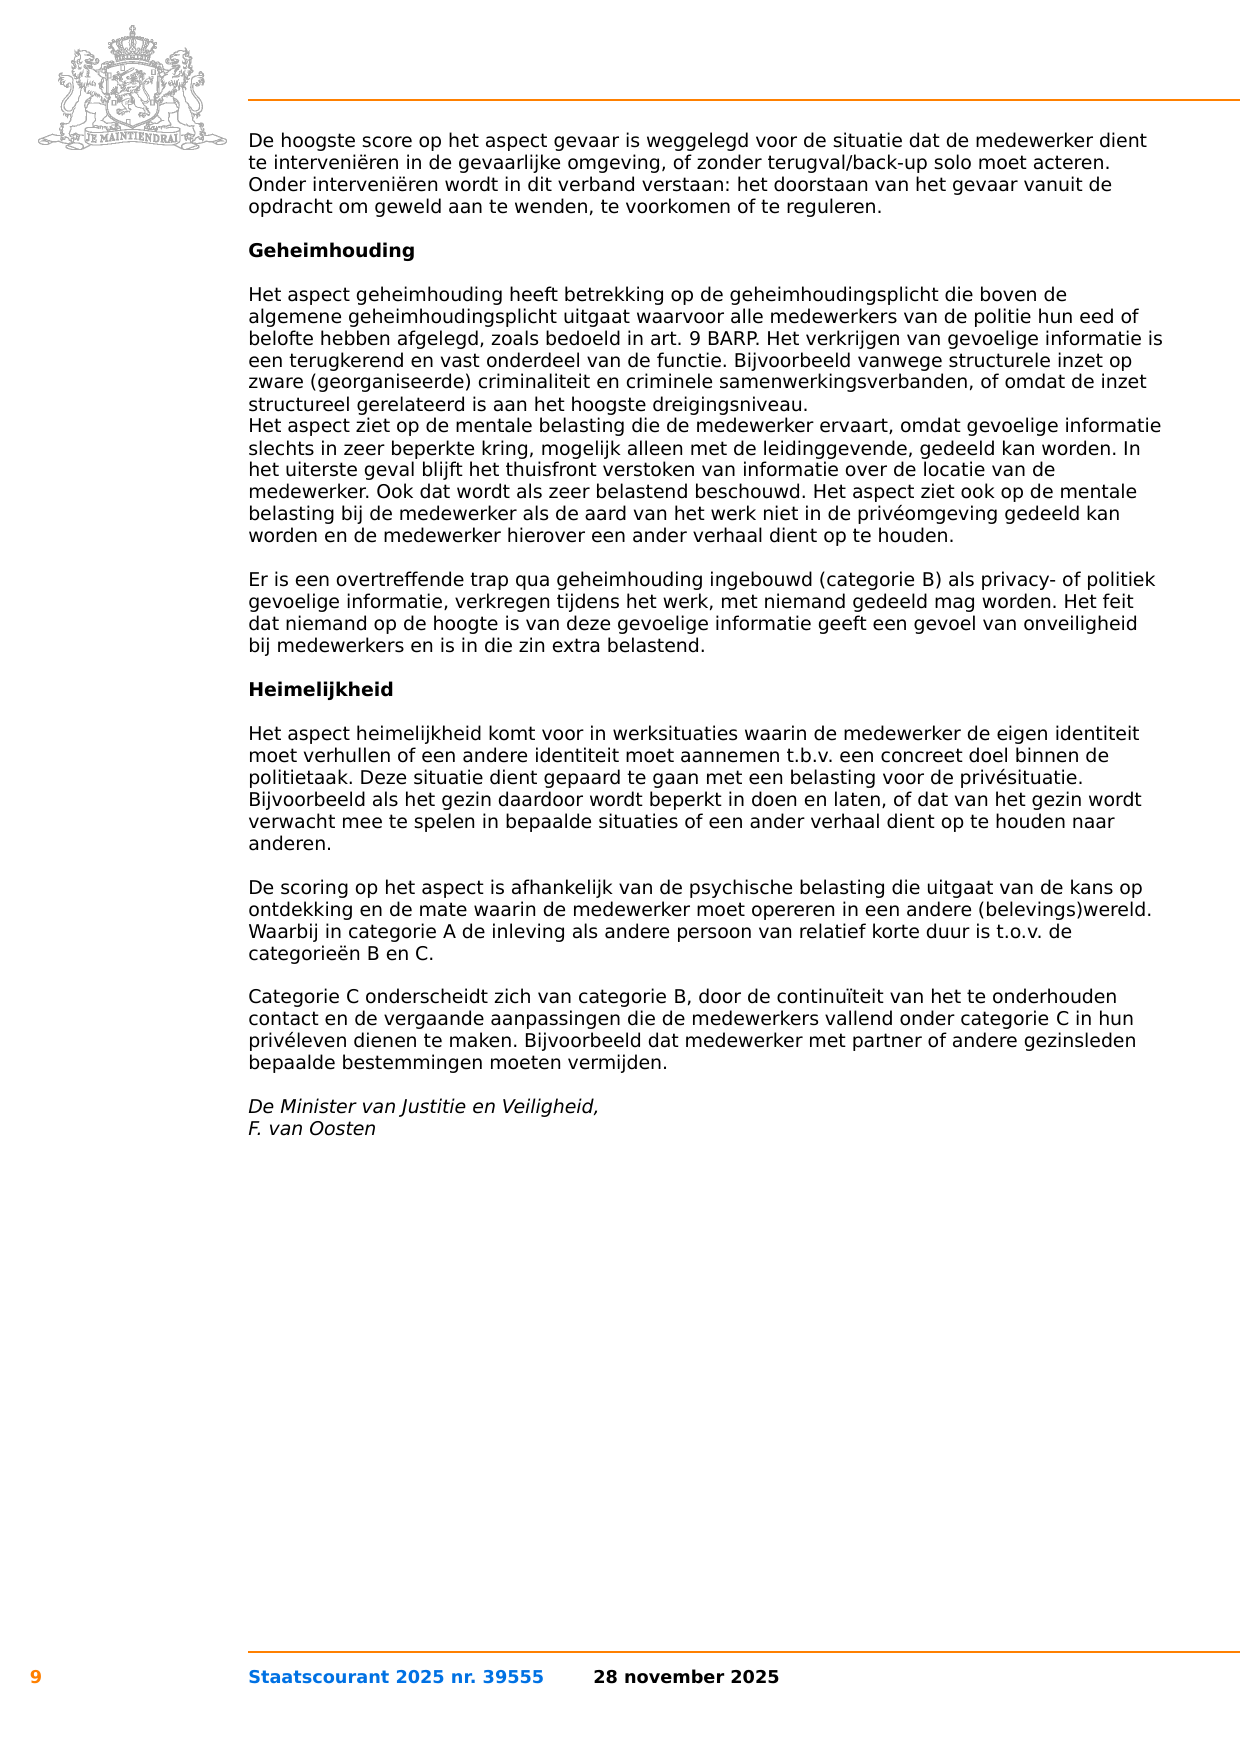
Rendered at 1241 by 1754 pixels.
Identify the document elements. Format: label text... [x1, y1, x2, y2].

text Categorie C onderscheidt zich van categorie B, door de continuïteit van het te onderhouden contact en de vergaande aanpassingen die de medewerkers vallend onder categorie C in hun privéleven dienen te maken. Bijvoorbeeld dat medewerker met partner of andere gezinsleden bepaalde bestemmingen moeten vermijden. [248, 986, 1163, 1074]
text Er is een overtreffende trap qua geheimhouding ingebouwd (categorie B) als privacy- of politiek gevoelige informatie, verkregen tijdens het werk, met niemand gedeeld mag worden. Het feit dat niemand op de hoogte is van deze gevoelige informatie geeft een gevoel van onveiligheid bij medewerkers en is in die zin extra belastend. [248, 569, 1163, 657]
text Het aspect geheimhouding heeft betrekking op de geheimhoudingsplicht die boven de algemene geheimhoudingsplicht uitgaat waarvoor alle medewerkers van de politie hun eed of belofte hebben afgelegd, zoals bedoeld in art. 9 BARP. Het verkrijgen van gevoelige informatie is een terugkerend en vast onderdeel van de functie. Bijvoorbeeld vanwege structurele inzet op zware (georganiseerde) criminaliteit en criminele samenwerkingsverbanden, of omdat de inzet structureel gerelateerd is aan het hoogste dreigingsniveau. [248, 283, 1163, 415]
text De Minister van Justitie en Veiligheid, F. van Oosten [248, 1096, 1163, 1140]
text Het aspect ziet op de mentale belasting die de medewerker ervaart, omdat gevoelige informatie slechts in zeer beperkte kring, mogelijk alleen met de leidinggevende, gedeeld kan worden. In het uiterste geval blijft het thuisfront verstoken van informatie over de locatie van de medewerker. Ook dat wordt als zeer belastend beschouwd. Het aspect ziet ook op de mentale belasting bij de medewerker als de aard van het werk niet in de privéomgeving gedeeld kan worden en de medewerker hierover een ander verhaal dient op te houden. [248, 415, 1163, 547]
text De scoring op het aspect is afhankelijk van de psychische belasting die uitgaat van de kans op ontdekking en de mate waarin de medewerker moet opereren in een andere (belevings)wereld. Waarbij in categorie A de inleving als andere persoon van relatief korte duur is t.o.v. de categorieën B en C. [248, 877, 1163, 964]
text De hoogste score op het aspect gevaar is weggelegd voor de situatie dat de medewerker dient te interveniëren in de gevaarlijke omgeving, of zonder terugval/back-up solo moet acteren. Onder interveniëren wordt in dit verband verstaan: het doorstaan van het gevaar vanuit de opdracht om geweld aan te wenden, te voorkomen of te reguleren. [248, 130, 1163, 218]
subtitle Geheimhouding [248, 240, 1163, 262]
text Het aspect heimelijkheid komt voor in werksituaties waarin de medewerker de eigen identiteit moet verhullen of een andere identiteit moet aannemen t.b.v. een concreet doel binnen de politietaak. Deze situatie dient gepaard te gaan met een belasting voor de privésituatie. Bijvoorbeeld als het gezin daardoor wordt beperkt in doen en laten, of dat van het gezin wordt verwacht mee te spelen in bepaalde situaties of een ander verhaal dient op te houden naar anderen. [248, 723, 1163, 855]
picture [38, 25, 227, 150]
subtitle Heimelijkheid [248, 679, 1163, 701]
